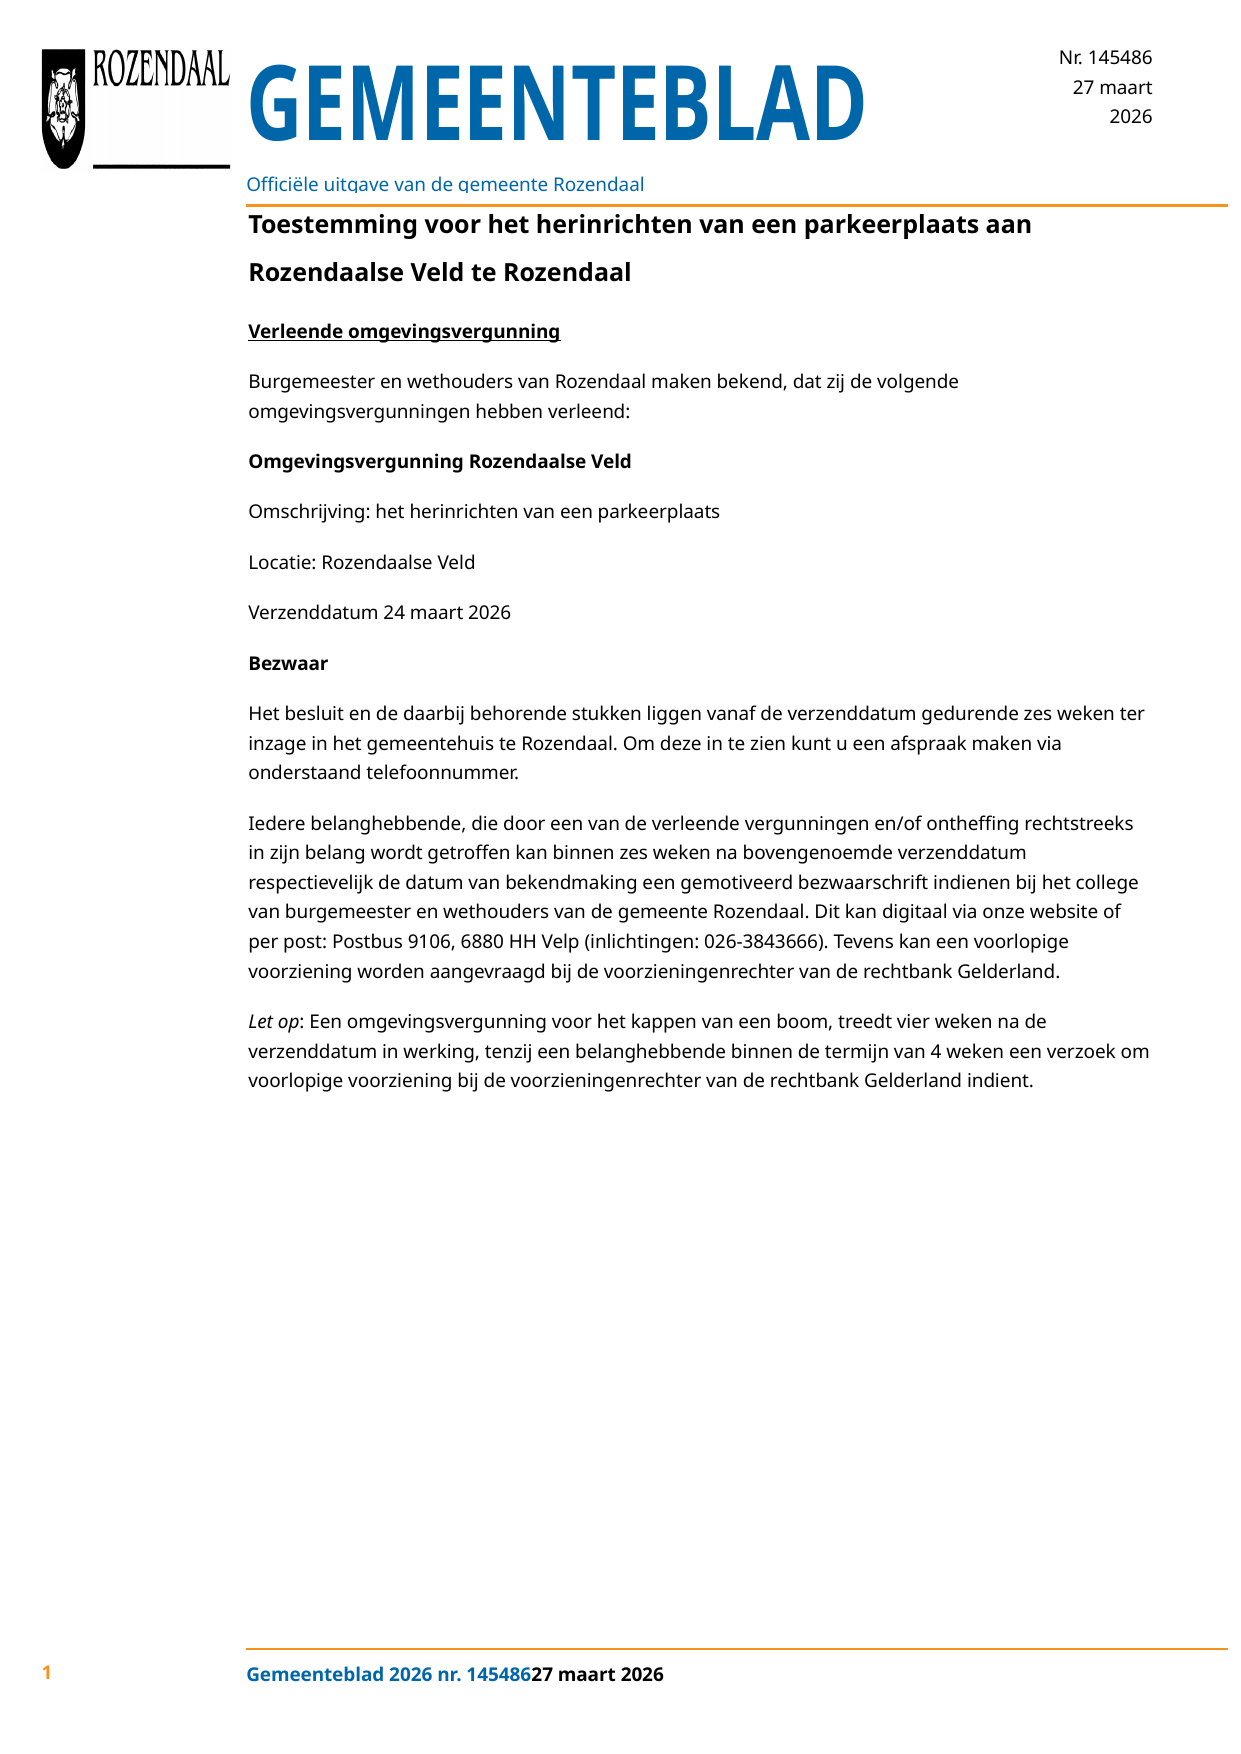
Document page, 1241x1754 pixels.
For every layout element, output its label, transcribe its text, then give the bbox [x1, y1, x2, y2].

text Iedere belanghebbende, die door een van de verleende vergunningen en/of ontheffing rechtstreeks in zijn belang wordt getroffen kan binnen zes weken na bovengenoemde verzenddatum respectievelijk de datum van bekendmaking een gemotiveerd bezwaarschrift indienen bij het college van burgemeester en wethouders van de gemeente Rozendaal. Dit kan digitaal via onze website of per post: Postbus 9106, 6880 HH Velp (inlichtingen: 026-3843666). Tevens kan een voorlopige voorziening worden aangevraagd bij de voorzieningenrechter van de rechtbank Gelderland. [248, 810, 1152, 984]
picture [41, 47, 231, 172]
text Omschrijving: het herinrichten van een parkeerplaats [248, 499, 1152, 524]
text Toestemming voor het herinrichten van een parkeerplaats aan Rozendaalse Veld te Rozendaal [248, 207, 1152, 288]
text Bezwaar [248, 650, 1152, 676]
text Locatie: Rozendaalse Veld [248, 549, 1152, 575]
text Verzenddatum 24 maart 2026 [248, 599, 1152, 625]
text Verleende omgevingsvergunning [248, 318, 1152, 344]
text Burgemeester en wethouders van Rozendaal maken bekend, dat zij de volgende omgevingsvergunningen hebben verleend: [248, 368, 1152, 424]
text Omgevingsvergunning Rozendaalse Veld [248, 448, 1152, 474]
text Let op: Een omgevingsvergunning voor het kappen van een boom, treedt vier weken na de verzenddatum in werking, tenzij een belanghebbende binnen de termijn van 4 weken een verzoek om voorlopige voorziening bij de voorzieningenrechter van de rechtbank Gelderland indient. [248, 1008, 1152, 1093]
text Het besluit en de daarbij behorende stukken liggen vanaf de verzenddatum gedurende zes weken ter inzage in het gemeentehuis te Rozendaal. Om deze in te zien kunt u een afspraak maken via onderstaand telefoonnummer. [248, 700, 1152, 785]
